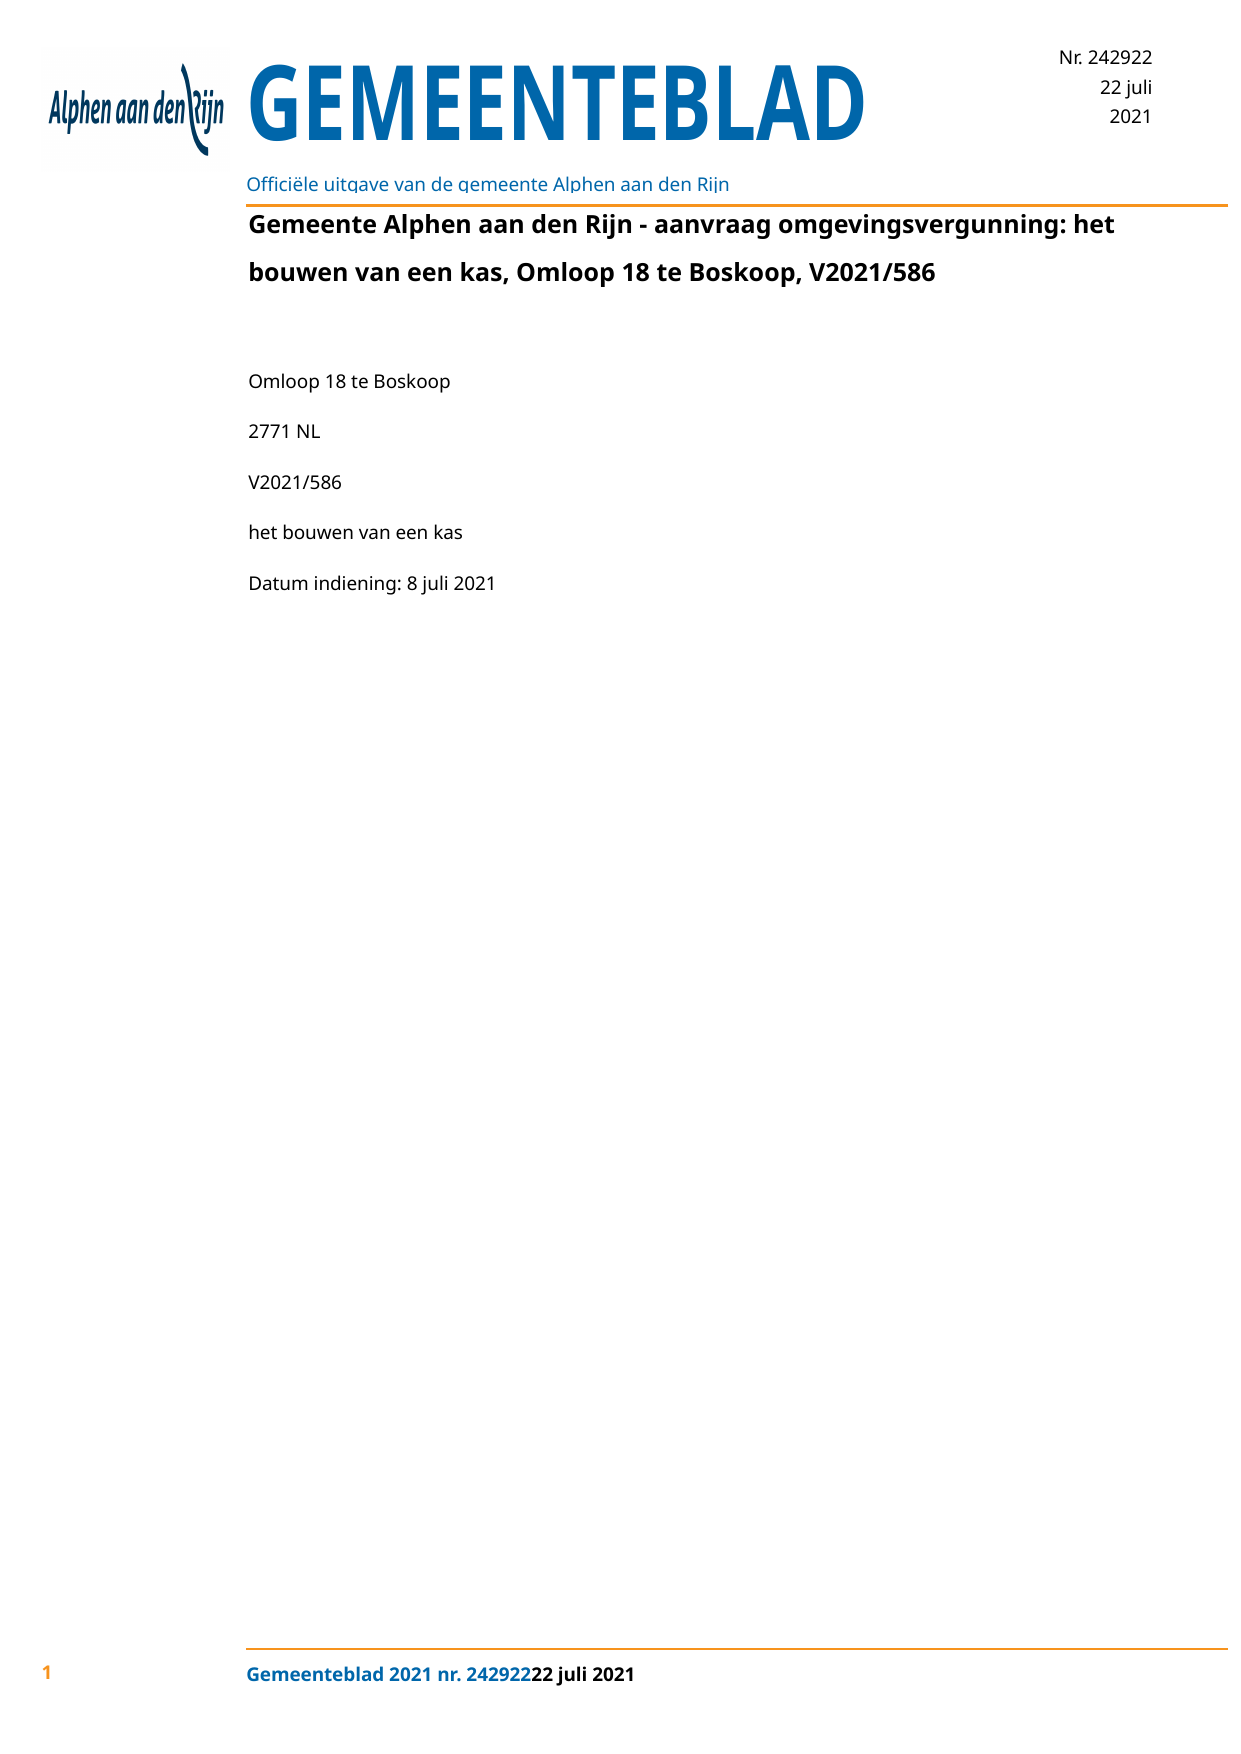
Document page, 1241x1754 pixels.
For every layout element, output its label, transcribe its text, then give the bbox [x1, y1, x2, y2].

picture [41, 47, 231, 172]
text 2771 NL [248, 419, 1152, 444]
text het bouwen van een kas [248, 519, 1152, 545]
text Datum indiening: 8 juli 2021 [248, 570, 1152, 596]
text V2021/586 [248, 469, 1152, 495]
text Omloop 18 te Boskoop [248, 368, 1152, 394]
text Gemeente Alphen aan den Rijn - aanvraag omgevingsvergunning: het bouwen van een kas, Omloop 18 te Boskoop, V2021/586 [248, 207, 1152, 288]
